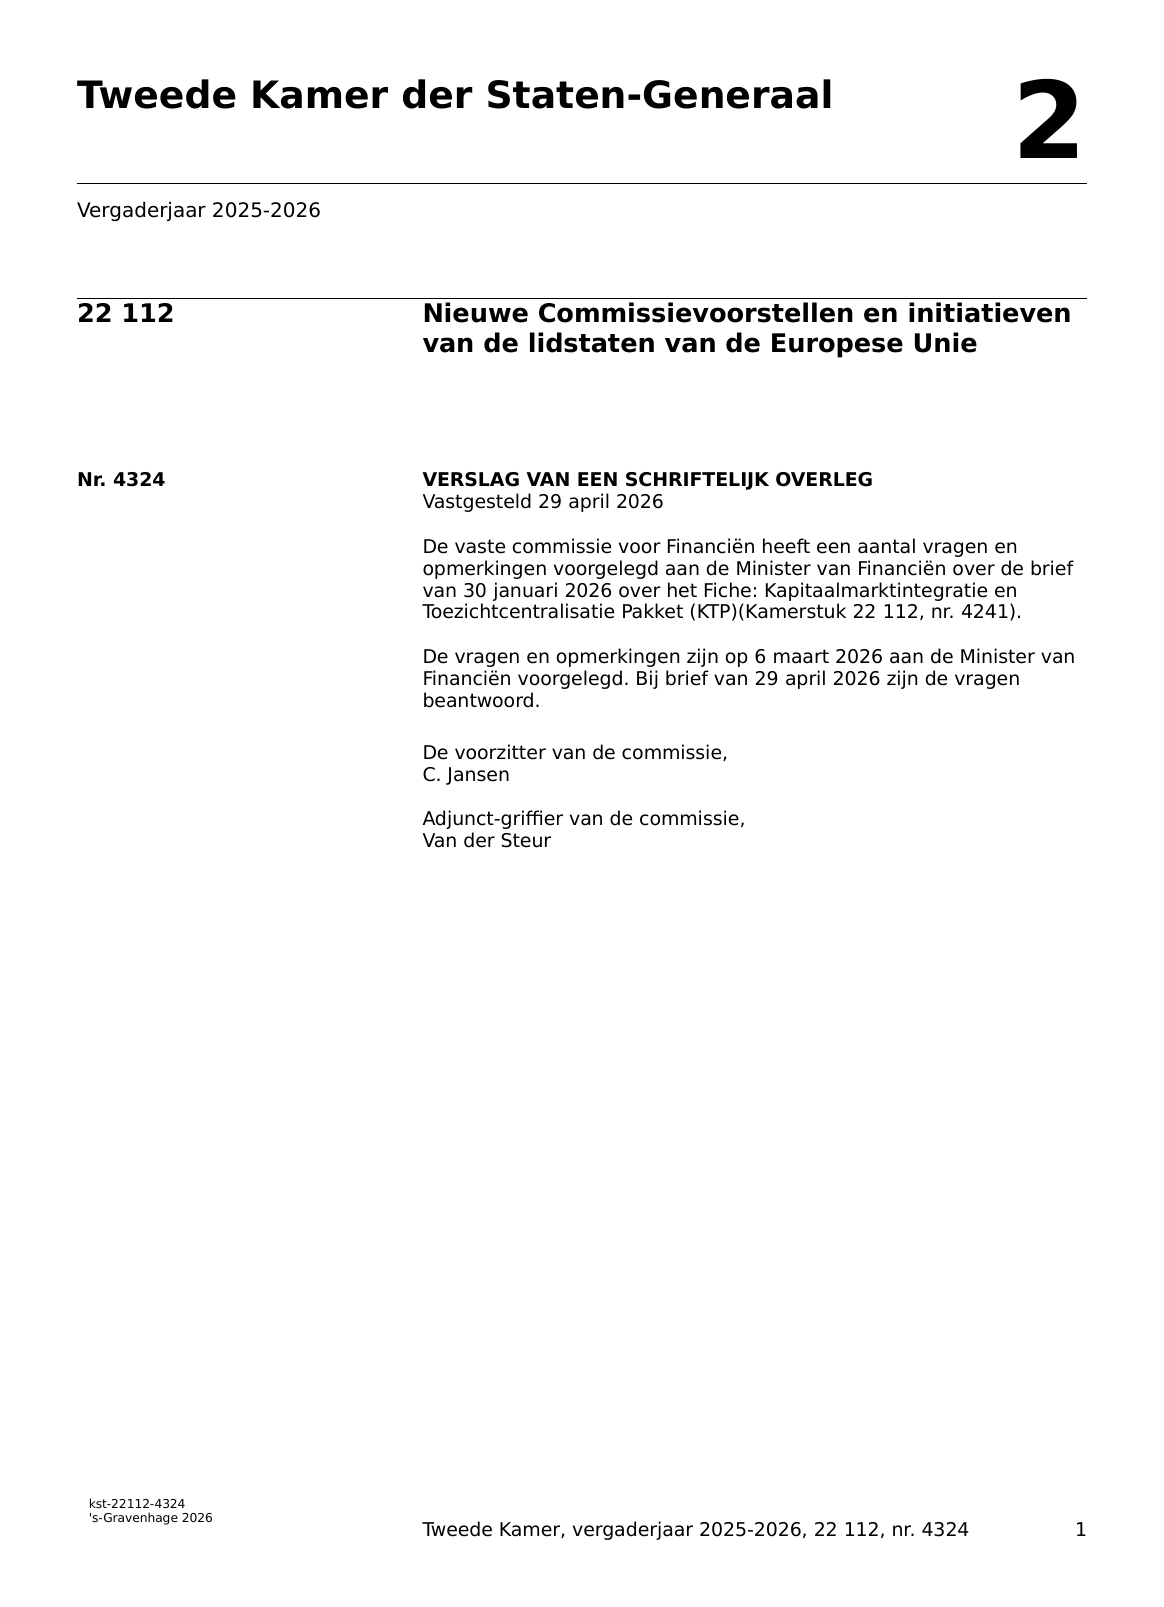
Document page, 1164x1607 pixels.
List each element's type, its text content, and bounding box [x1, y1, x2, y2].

text De vragen en opmerkingen zijn op 6 maart 2026 aan de Minister van Financiën voorgelegd. Bij brief van 29 april 2026 zijn de vragen beantwoord. [422, 646, 1087, 712]
text De voorzitter van de commissie, C. Jansen [422, 742, 1087, 786]
subtitle Nr. 4324 VERSLAG VAN EEN SCHRIFTELIJK OVERLEG [77, 469, 1087, 491]
text De vaste commissie voor Financiën heeft een aantal vragen en opmerkingen voorgelegd aan de Minister van Financiën over de brief van 30 januari 2026 over het Fiche: Kapitaalmarktintegratie en Toezichtcentralisatie Pakket (KTP)(Kamerstuk 22 112, nr. 4241). [422, 536, 1087, 623]
text Adjunct-griffier van de commissie, Van der Steur [422, 808, 1087, 852]
table_header Tweede Kamer der Staten-Generaal [77, 59, 886, 183]
text Vastgesteld 29 april 2026 [422, 491, 1087, 513]
text 's-Gravenhage 2026 [88, 1511, 323, 1525]
table_cell Vergaderjaar 2025-2026 [77, 184, 1087, 298]
table_header 2 [886, 59, 1087, 183]
subtitle 22 112 Nieuwe Commissievoorstellen en initiatieven van de lidstaten van de Europese Unie [77, 299, 1087, 358]
text kst-22112-4324 [88, 1497, 323, 1511]
